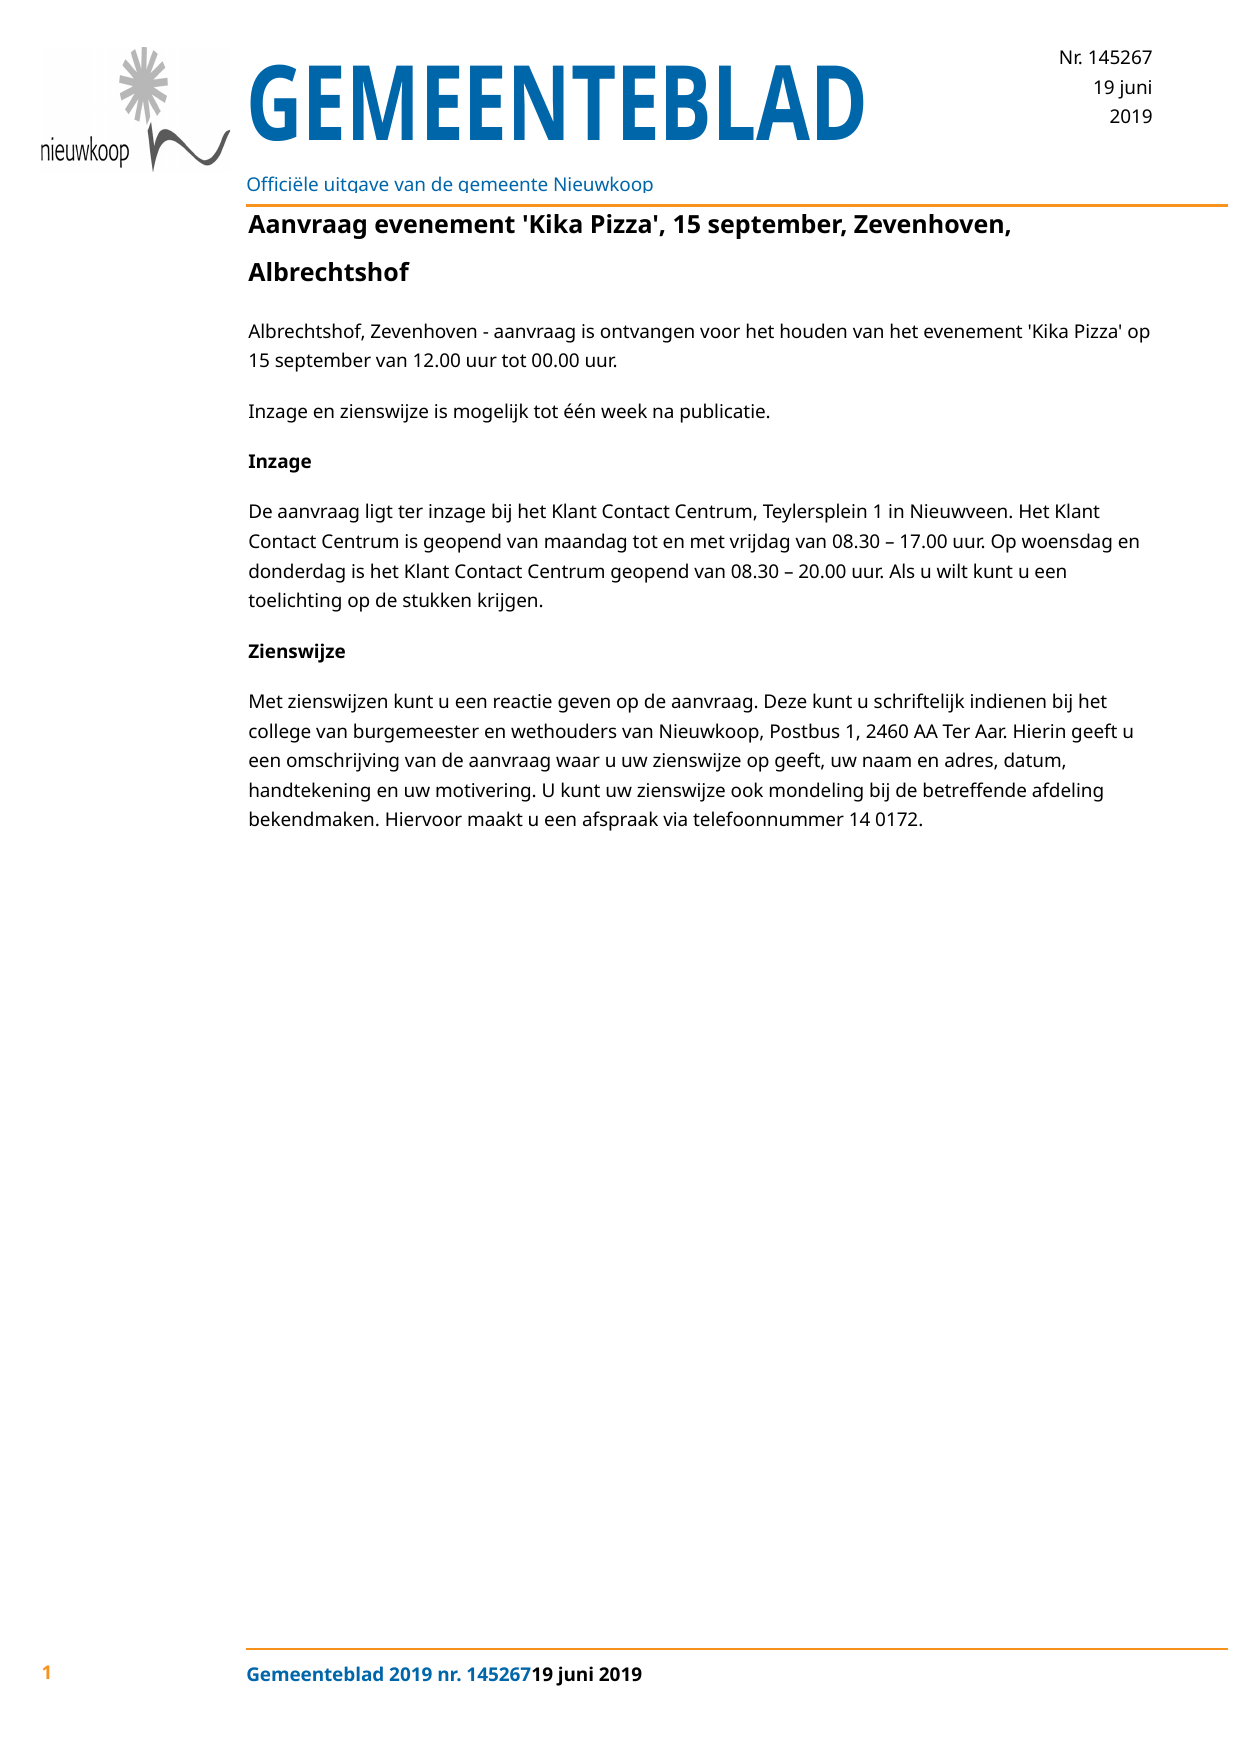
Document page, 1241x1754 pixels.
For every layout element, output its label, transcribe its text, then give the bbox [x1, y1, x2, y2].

text Inzage en zienswijze is mogelijk tot één week na publicatie. [248, 398, 1152, 424]
text Zienswijze [248, 638, 1152, 664]
text Met zienswijzen kunt u een reactie geven op de aanvraag. Deze kunt u schriftelijk indienen bij het college van burgemeester en wethouders van Nieuwkoop, Postbus 1, 2460 AA Ter Aar. Hierin geeft u een omschrijving van de aanvraag waar u uw zienswijze op geeft, uw naam en adres, datum, handtekening en uw motivering. U kunt uw zienswijze ook mondeling bij de betreffende afdeling bekendmaken. Hiervoor maakt u een afspraak via telefoonnummer 14 0172. [248, 688, 1152, 832]
text Aanvraag evenement 'Kika Pizza', 15 september, Zevenhoven, Albrechtshof [248, 207, 1152, 288]
text Inzage [248, 448, 1152, 474]
picture [41, 47, 231, 172]
text De aanvraag ligt ter inzage bij het Klant Contact Centrum, Teylersplein 1 in Nieuwveen. Het Klant Contact Centrum is geopend van maandag tot en met vrijdag van 08.30 – 17.00 uur. Op woensdag en donderdag is het Klant Contact Centrum geopend van 08.30 – 20.00 uur. Als u wilt kunt u een toelichting op de stukken krijgen. [248, 499, 1152, 613]
text Albrechtshof, Zevenhoven - aanvraag is ontvangen voor het houden van het evenement 'Kika Pizza' op 15 september van 12.00 uur tot 00.00 uur. [248, 318, 1152, 373]
